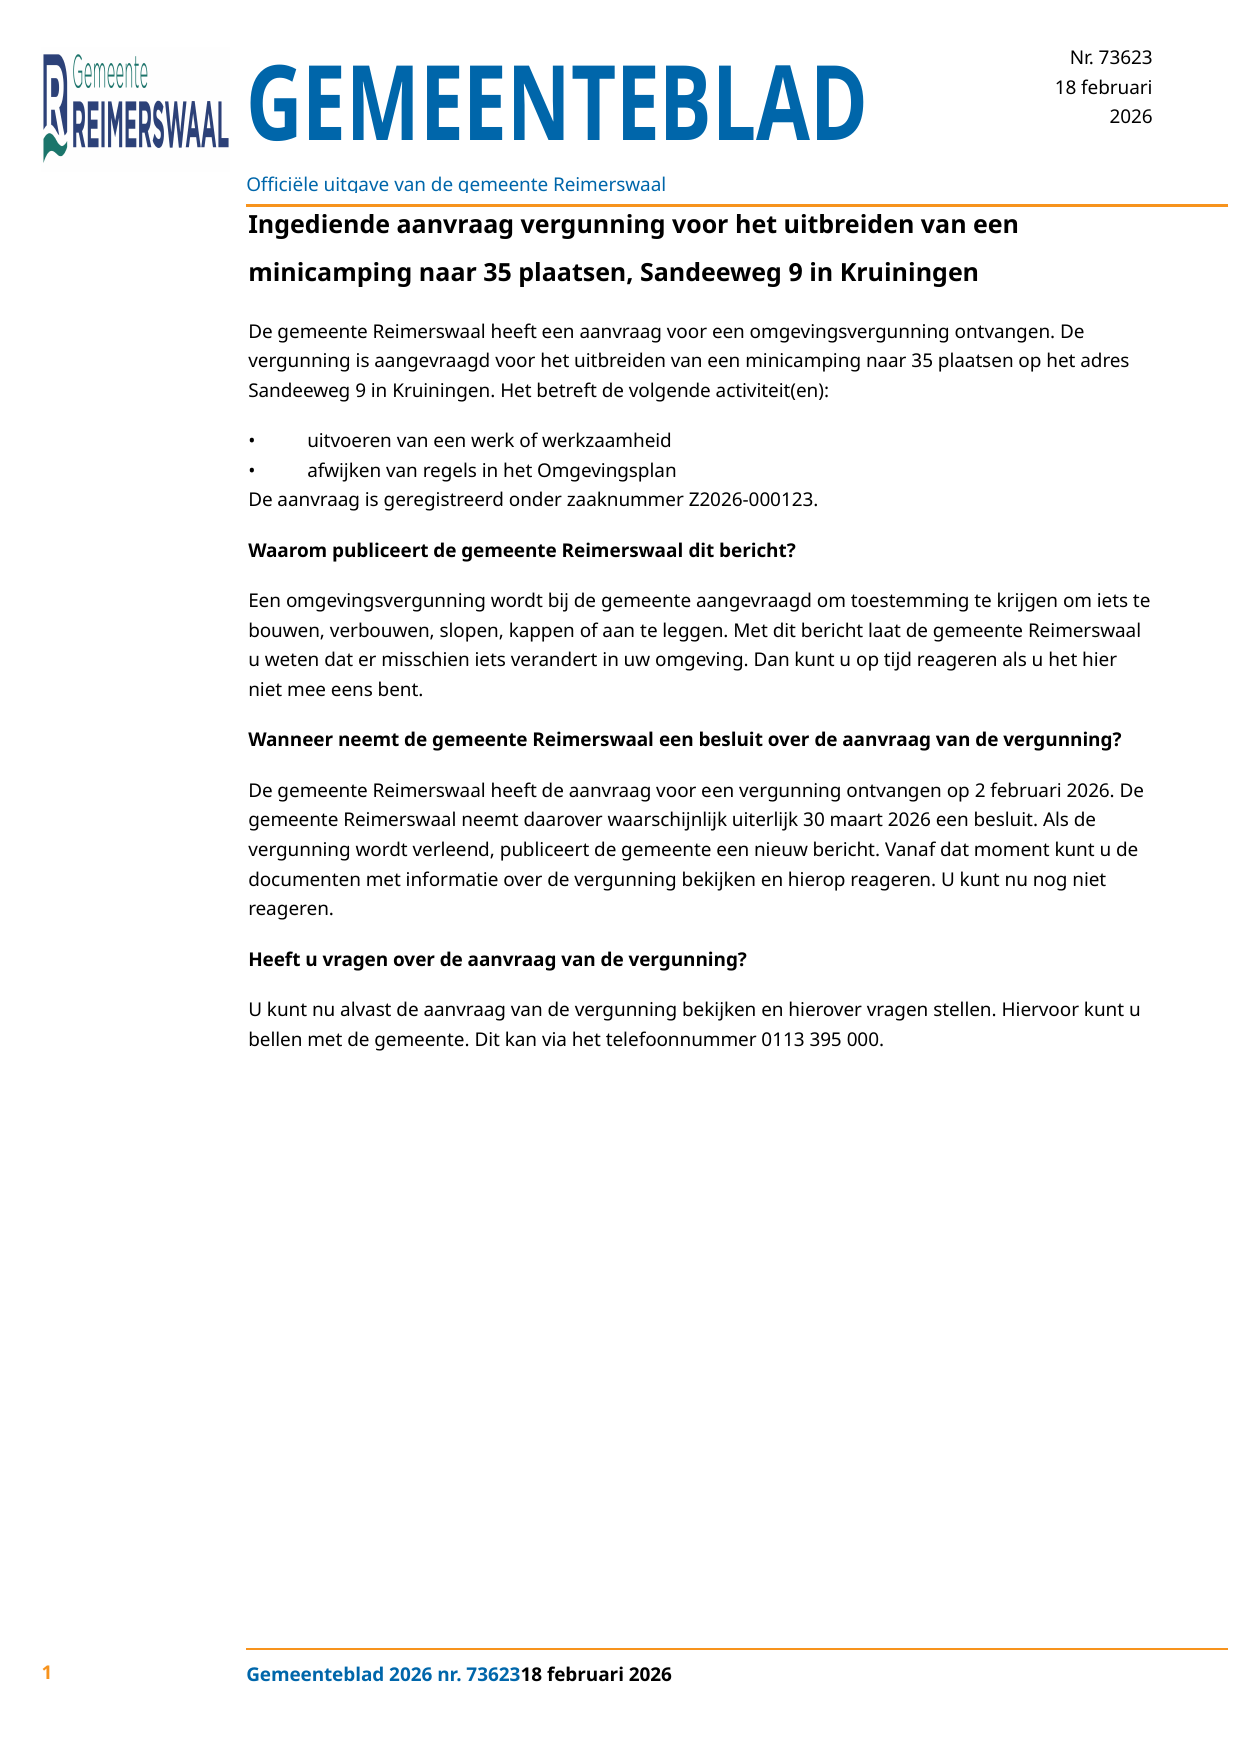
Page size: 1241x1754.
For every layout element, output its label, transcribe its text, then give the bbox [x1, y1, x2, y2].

text Heeft u vragen over de aanvraag van de vergunning? [248, 946, 1152, 972]
text Een omgevingsvergunning wordt bij de gemeente aangevraagd om toestemming te krijgen om iets te bouwen, verbouwen, slopen, kappen of aan te leggen. Met dit bericht laat de gemeente Reimerswaal u weten dat er misschien iets verandert in uw omgeving. Dan kunt u op tijd reageren als u het hier niet mee eens bent. [248, 587, 1152, 702]
text Wanneer neemt de gemeente Reimerswaal een besluit over de aanvraag van de vergunning? [248, 727, 1152, 752]
text Waarom publiceert de gemeente Reimerswaal dit bericht? [248, 537, 1152, 563]
text Ingediende aanvraag vergunning voor het uitbreiden van een minicamping naar 35 plaatsen, Sandeeweg 9 in Kruiningen [248, 207, 1152, 288]
list uitvoeren van een werk of werkzaamheid [248, 427, 1152, 453]
text U kunt nu alvast de aanvraag van de vergunning bekijken en hierover vragen stellen. Hiervoor kunt u bellen met de gemeente. Dit kan via het telefoonnummer 0113 395 000. [248, 996, 1152, 1052]
text De gemeente Reimerswaal heeft een aanvraag voor een omgevingsvergunning ontvangen. De vergunning is aangevraagd voor het uitbreiden van een minicamping naar 35 plaatsen op het adres Sandeeweg 9 in Kruiningen. Het betreft de volgende activiteit(en): [248, 318, 1152, 403]
picture [41, 47, 231, 172]
text De aanvraag is geregistreerd onder zaaknummer Z2026-000123. [248, 487, 1152, 512]
text De gemeente Reimerswaal heeft de aanvraag voor een vergunning ontvangen op 2 februari 2026. De gemeente Reimerswaal neemt daarover waarschijnlijk uiterlijk 30 maart 2026 een besluit. Als de vergunning wordt verleend, publiceert de gemeente een nieuw bericht. Vanaf dat moment kunt u de documenten met informatie over de vergunning bekijken en hierop reageren. U kunt nu nog niet reageren. [248, 777, 1152, 921]
list afwijken van regels in het Omgevingsplan [248, 457, 1152, 483]
